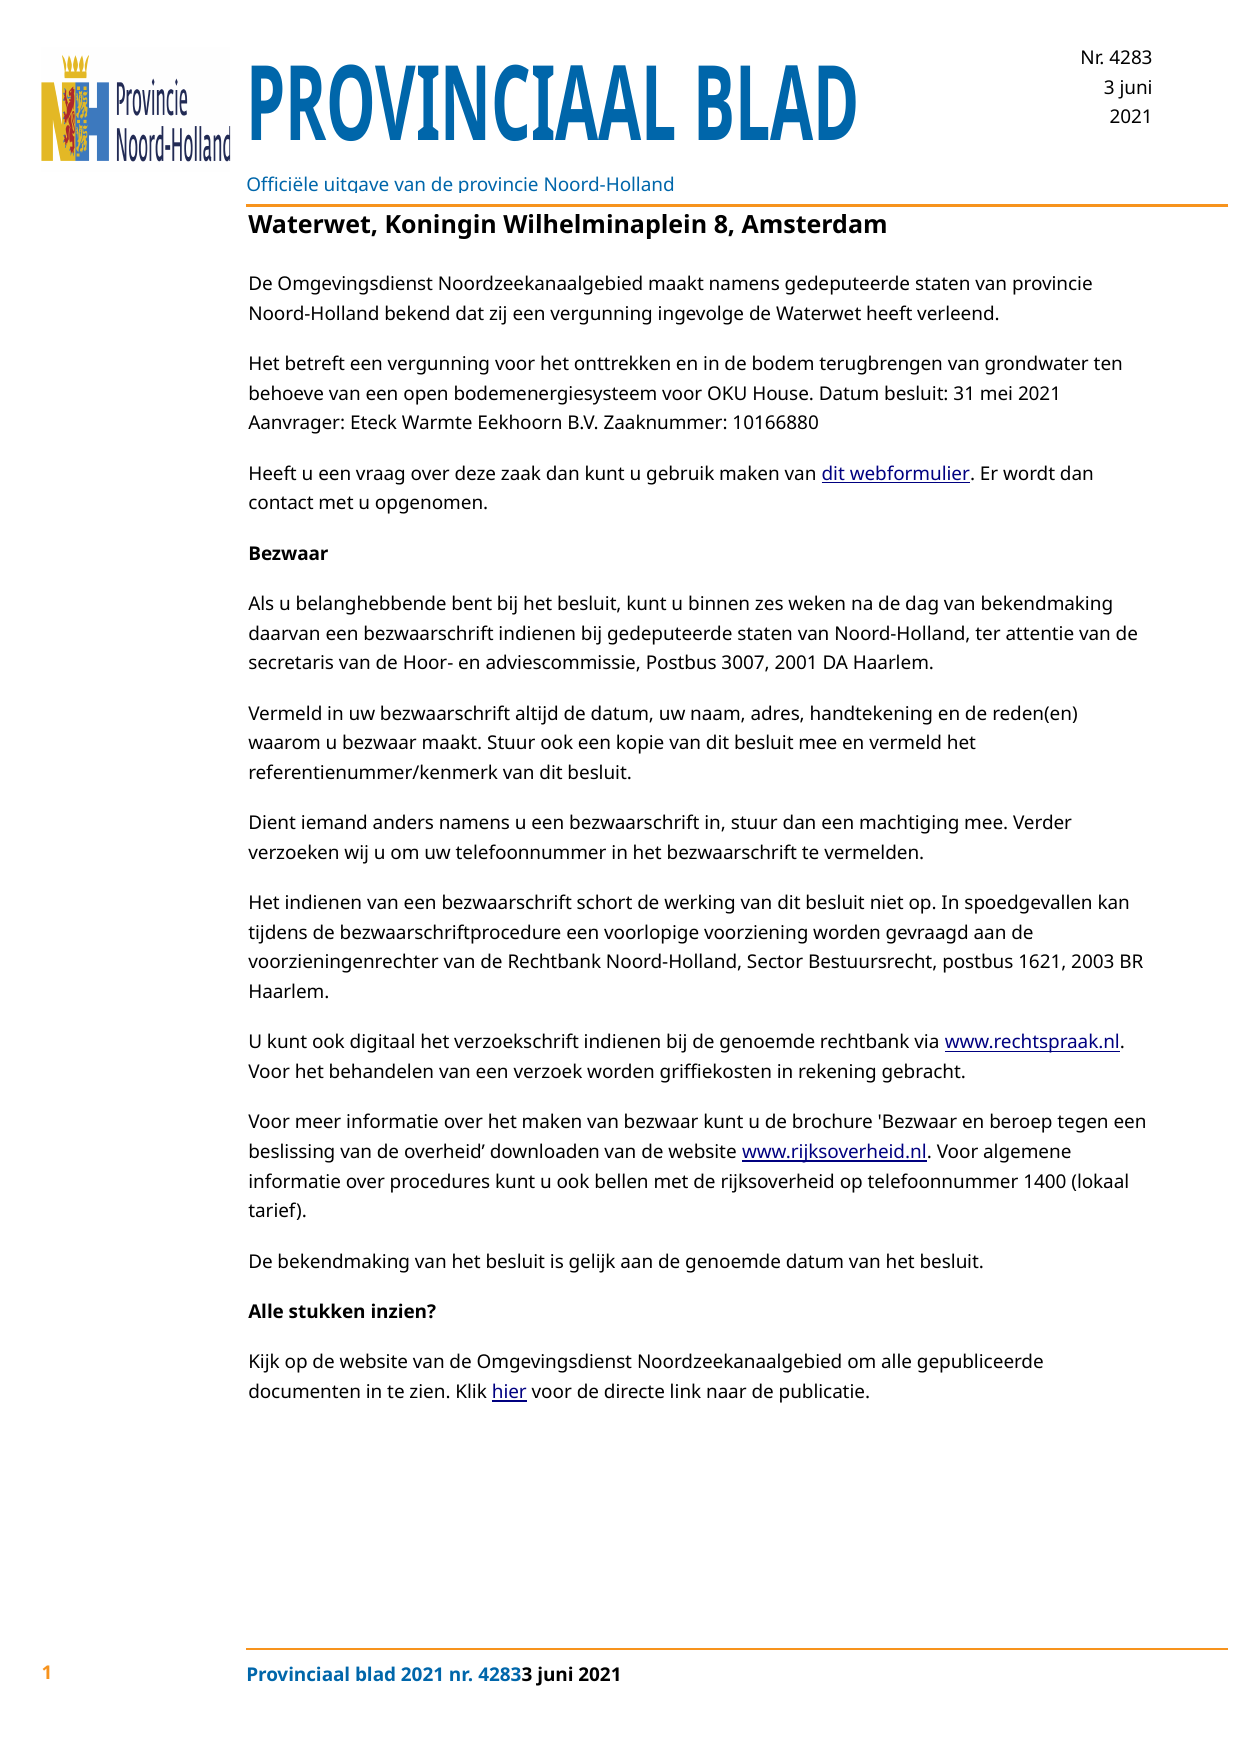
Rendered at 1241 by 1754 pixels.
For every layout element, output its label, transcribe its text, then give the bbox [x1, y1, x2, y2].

picture [41, 47, 231, 172]
text Vermeld in uw bezwaarschrift altijd de datum, uw naam, adres, handtekening en de reden(en) waarom u bezwaar maakt. Stuur ook een kopie van dit besluit mee en vermeld het referentienummer/kenmerk van dit besluit. [248, 700, 1152, 785]
text Bezwaar [248, 540, 1152, 566]
text De Omgevingsdienst Noordzeekanaalgebied maakt namens gedeputeerde staten van provincie Noord-Holland bekend dat zij een vergunning ingevolge de Waterwet heeft verleend. [248, 270, 1152, 326]
text Kijk op de website van de Omgevingsdienst Noordzeekanaalgebied om alle gepubliceerde documenten in te zien. Klik hier voor de directe link naar de publicatie. [248, 1349, 1152, 1404]
text U kunt ook digitaal het verzoekschrift indienen bij de genoemde rechtbank via www.rechtspraak.nl. Voor het behandelen van een verzoek worden griffiekosten in rekening gebracht. [248, 1029, 1152, 1084]
text Het indienen van een bezwaarschrift schort de werking van dit besluit niet op. In spoedgevallen kan tijdens de bezwaarschriftprocedure een voorlopige voorziening worden gevraagd aan de voorzieningenrechter van de Rechtbank Noord-Holland, Sector Bestuursrecht, postbus 1621, 2003 BR Haarlem. [248, 889, 1152, 1004]
text De bekendmaking van het besluit is gelijk aan de genoemde datum van het besluit. [248, 1248, 1152, 1273]
text Dient iemand anders namens u een bezwaarschrift in, stuur dan een machtiging mee. Verder verzoeken wij u om uw telefoonnummer in het bezwaarschrift te vermelden. [248, 809, 1152, 865]
text Heeft u een vraag over deze zaak dan kunt u gebruik maken van dit webformulier. Er wordt dan contact met u opgenomen. [248, 460, 1152, 515]
text Als u belanghebbende bent bij het besluit, kunt u binnen zes weken na de dag van bekendmaking daarvan een bezwaarschrift indienen bij gedeputeerde staten van Noord-Holland, ter attentie van de secretaris van de Hoor- en adviescommissie, Postbus 3007, 2001 DA Haarlem. [248, 590, 1152, 675]
text Voor meer informatie over het maken van bezwaar kunt u de brochure 'Bezwaar en beroep tegen een beslissing van de overheid’ downloaden van de website www.rijksoverheid.nl. Voor algemene informatie over procedures kunt u ook bellen met de rijksoverheid op telefoonnummer 1400 (lokaal tarief). [248, 1109, 1152, 1223]
text Alle stukken inzien? [248, 1298, 1152, 1324]
text Waterwet, Koningin Wilhelminaplein 8, Amsterdam [248, 207, 1152, 241]
text Het betreft een vergunning voor het onttrekken en in de bodem terugbrengen van grondwater ten behoeve van een open bodemenergiesysteem voor OKU House. Datum besluit: 31 mei 2021 Aanvrager: Eteck Warmte Eekhoorn B.V. Zaaknummer: 10166880 [248, 350, 1152, 435]
